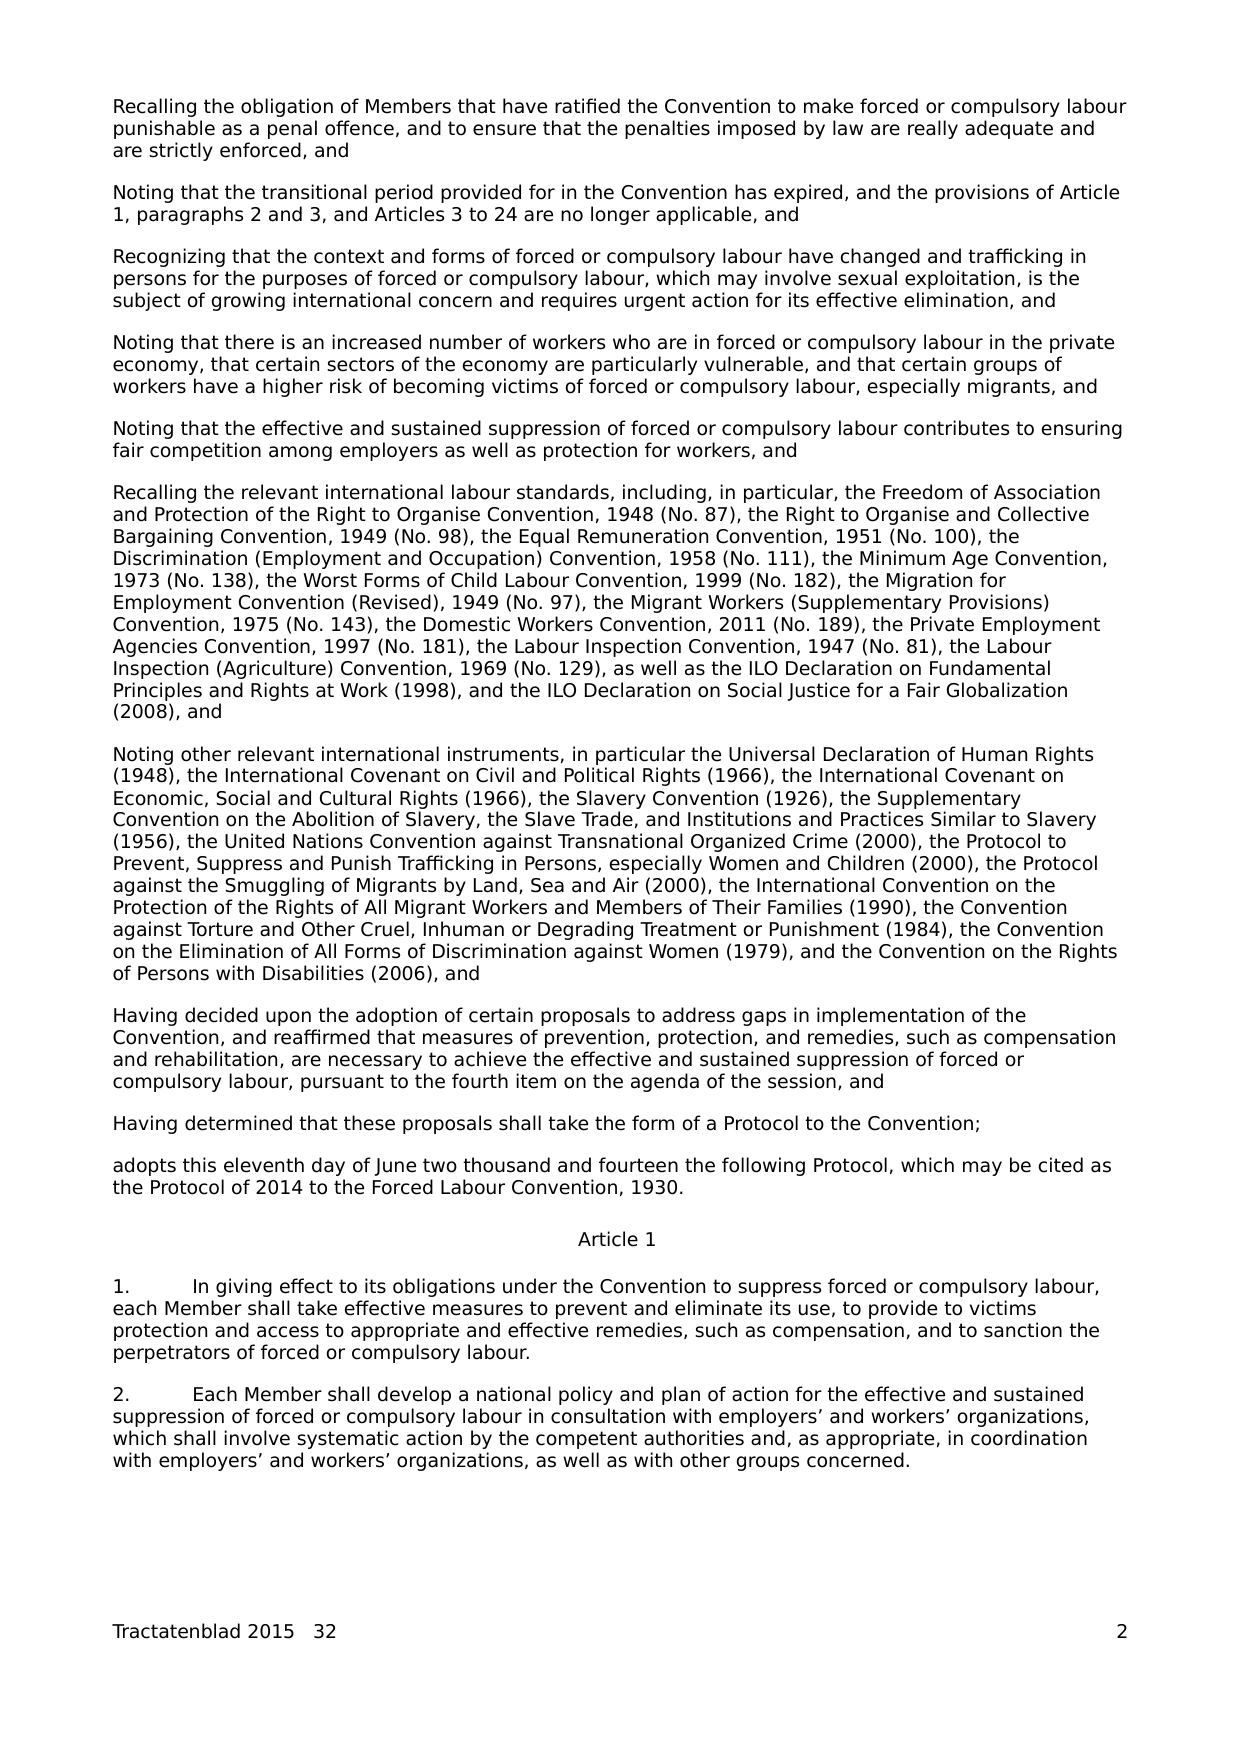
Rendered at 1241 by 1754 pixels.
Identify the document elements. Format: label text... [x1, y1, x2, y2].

text 1. In giving effect to its obligations under the Convention to suppress forced or compulsory labour, each Member shall take effective measures to prevent and eliminate its use, to provide to victims protection and access to appropriate and effective remedies, such as compensation, and to sanction the perpetrators of forced or compulsory labour. [112, 1276, 1128, 1364]
text Recalling the obligation of Members that have ratified the Convention to make forced or compulsory labour punishable as a penal offence, and to ensure that the penalties imposed by law are really adequate and are strictly enforced, and [112, 96, 1128, 162]
text Noting that the transitional period provided for in the Convention has expired, and the provisions of Article 1, paragraphs 2 and 3, and Articles 3 to 24 are no longer applicable, and [112, 182, 1128, 226]
text Noting other relevant international instruments, in particular the Universal Declaration of Human Rights (1948), the International Covenant on Civil and Political Rights (1966), the International Covenant on Economic, Social and Cultural Rights (1966), the Slavery Convention (1926), the Supplementary Convention on the Abolition of Slavery, the Slave Trade, and Institutions and Practices Similar to Slavery (1956), the United Nations Convention against Transnational Organized Crime (2000), the Protocol to Prevent, Suppress and Punish Trafficking in Persons, especially Women and Children (2000), the Protocol against the Smuggling of Migrants by Land, Sea and Air (2000), the International Convention on the Protection of the Rights of All Migrant Workers and Members of Their Families (1990), the Convention against Torture and Other Cruel, Inhuman or Degrading Treatment or Punishment (1984), the Convention on the Elimination of All Forms of Discrimination against Women (1979), and the Convention on the Rights of Persons with Disabilities (2006), and [112, 743, 1128, 985]
text Having decided upon the adoption of certain proposals to address gaps in implementation of the Convention, and reaffirmed that measures of prevention, protection, and remedies, such as compensation and rehabilitation, are necessary to achieve the effective and sustained suppression of forced or compulsory labour, pursuant to the fourth item on the agenda of the session, and [112, 1005, 1128, 1093]
text 2. Each Member shall develop a national policy and plan of action for the effective and sustained suppression of forced or compulsory labour in consultation with employers’ and workers’ organizations, which shall involve systematic action by the competent authorities and, as appropriate, in coordination with employers’ and workers’ organizations, as well as with other groups concerned. [112, 1384, 1128, 1472]
text Having determined that these proposals shall take the form of a Protocol to the Convention; [112, 1113, 1128, 1135]
text adopts this eleventh day of June two thousand and fourteen the following Protocol, which may be cited as the Protocol of 2014 to the Forced Labour Convention, 1930. [112, 1155, 1128, 1199]
text Noting that there is an increased number of workers who are in forced or compulsory labour in the private economy, that certain sectors of the economy are particularly vulnerable, and that certain groups of workers have a higher risk of becoming victims of forced or compulsory labour, especially migrants, and [112, 332, 1128, 398]
text Recognizing that the context and forms of forced or compulsory labour have changed and trafficking in persons for the purposes of forced or compulsory labour, which may involve sexual exploitation, is the subject of growing international concern and requires urgent action for its effective elimination, and [112, 246, 1128, 312]
text Recalling the relevant international labour standards, including, in particular, the Freedom of Association and Protection of the Right to Organise Convention, 1948 (No. 87), the Right to Organise and Collective Bargaining Convention, 1949 (No. 98), the Equal Remuneration Convention, 1951 (No. 100), the Discrimination (Employment and Occupation) Convention, 1958 (No. 111), the Minimum Age Convention, 1973 (No. 138), the Worst Forms of Child Labour Convention, 1999 (No. 182), the Migration for Employment Convention (Revised), 1949 (No. 97), the Migrant Workers (Supplementary Provisions) Convention, 1975 (No. 143), the Domestic Workers Convention, 2011 (No. 189), the Private Employment Agencies Convention, 1997 (No. 181), the Labour Inspection Convention, 1947 (No. 81), the Labour Inspection (Agriculture) Convention, 1969 (No. 129), as well as the ILO Declaration on Fundamental Principles and Rights at Work (1998), and the ILO Declaration on Social Justice for a Fair Globalization (2008), and [112, 482, 1128, 723]
subtitle Article 1 [112, 1229, 1128, 1251]
text Noting that the effective and sustained suppression of forced or compulsory labour contributes to ensuring fair competition among employers as well as protection for workers, and [112, 418, 1128, 462]
